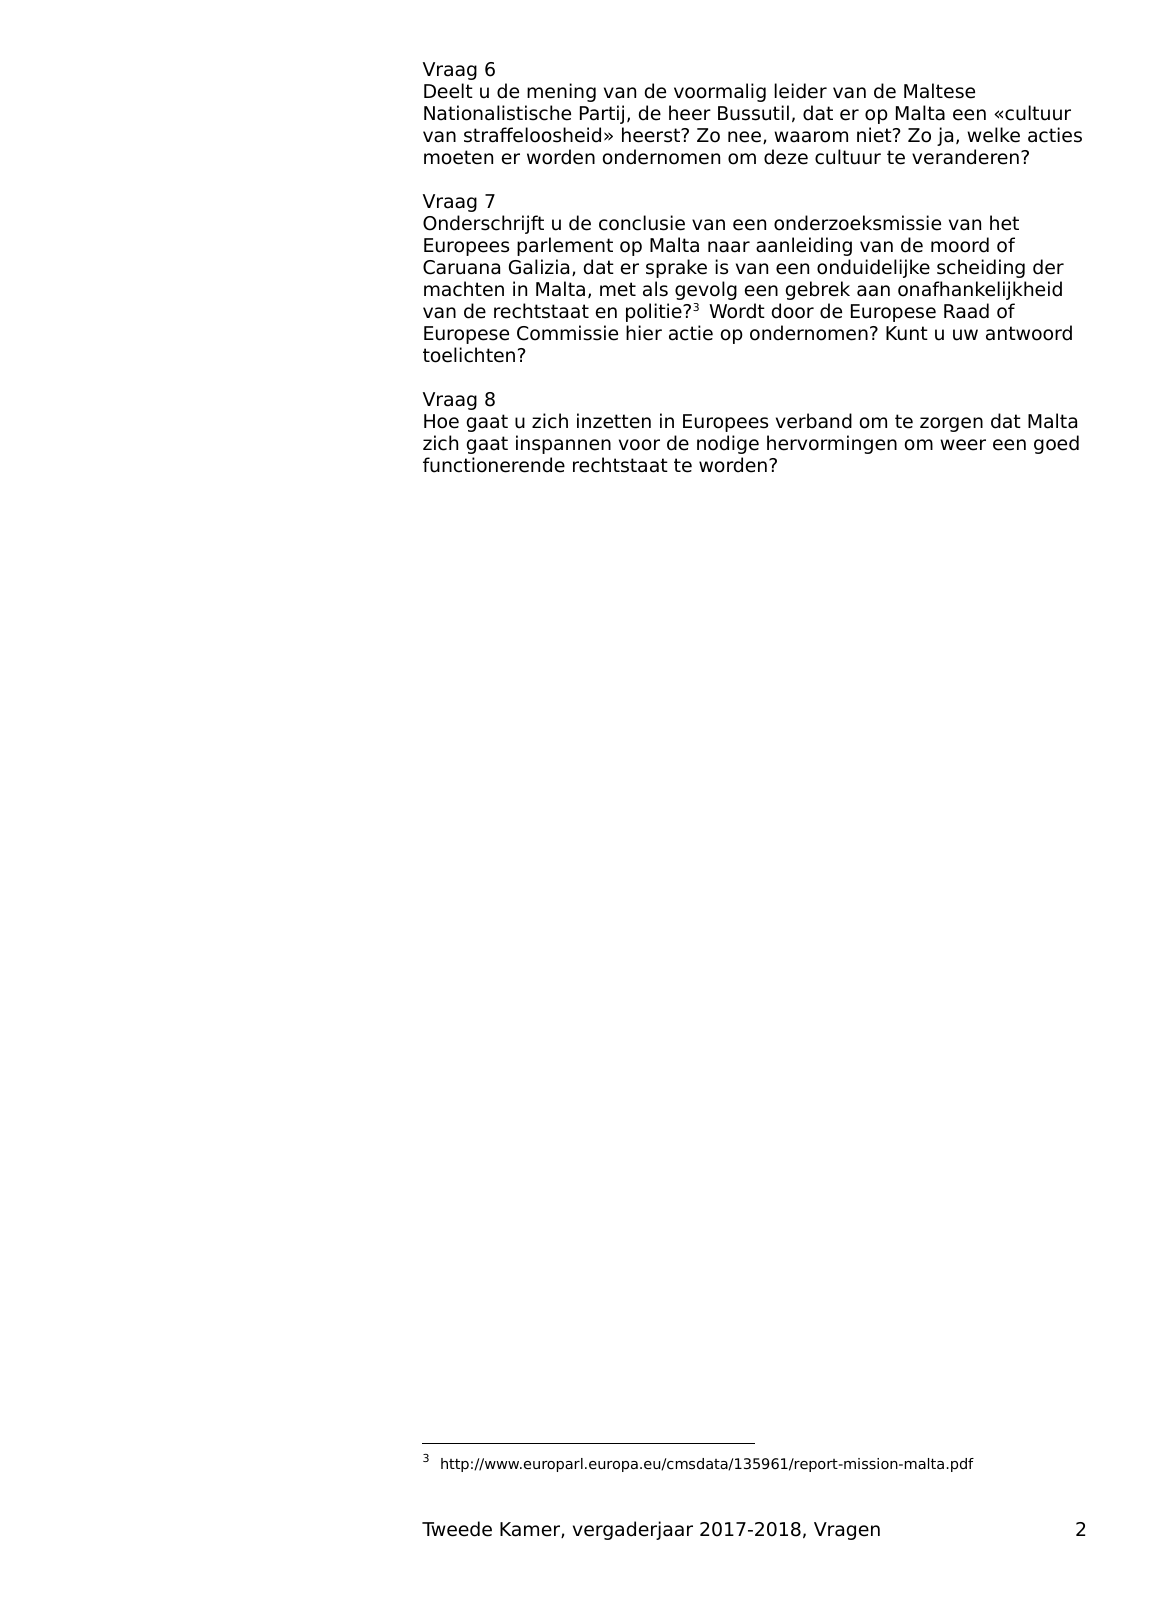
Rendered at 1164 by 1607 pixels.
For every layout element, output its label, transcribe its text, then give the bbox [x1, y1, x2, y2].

text http://www.europarl.europa.eu/cmsdata/135961/report-mission-malta.pdf [422, 1452, 1087, 1474]
text Deelt u de mening van de voormalig leider van de Maltese Nationalistische Partij, de heer Bussutil, dat er op Malta een «cultuur van straffeloosheid» heerst? Zo nee, waarom niet? Zo ja, welke acties moeten er worden ondernomen om deze cultuur te veranderen? [422, 81, 1087, 169]
text Hoe gaat u zich inzetten in Europees verband om te zorgen dat Malta zich gaat inspannen voor de nodige hervormingen om weer een goed functionerende rechtstaat te worden? [422, 411, 1087, 477]
text Vraag 8 [422, 389, 1087, 411]
text Onderschrijft u de conclusie van een onderzoeksmissie van het Europees parlement op Malta naar aanleiding van de moord of Caruana Galizia, dat er sprake is van een onduidelijke scheiding der machten in Malta, met als gevolg een gebrek aan onafhankelijkheid van de rechtstaat en politie? Wordt door de Europese Raad of Europese Commissie hier actie op ondernomen? Kunt u uw antwoord toelichten? [422, 213, 1087, 367]
text Vraag 7 [422, 191, 1087, 213]
text Vraag 6 [422, 59, 1087, 81]
